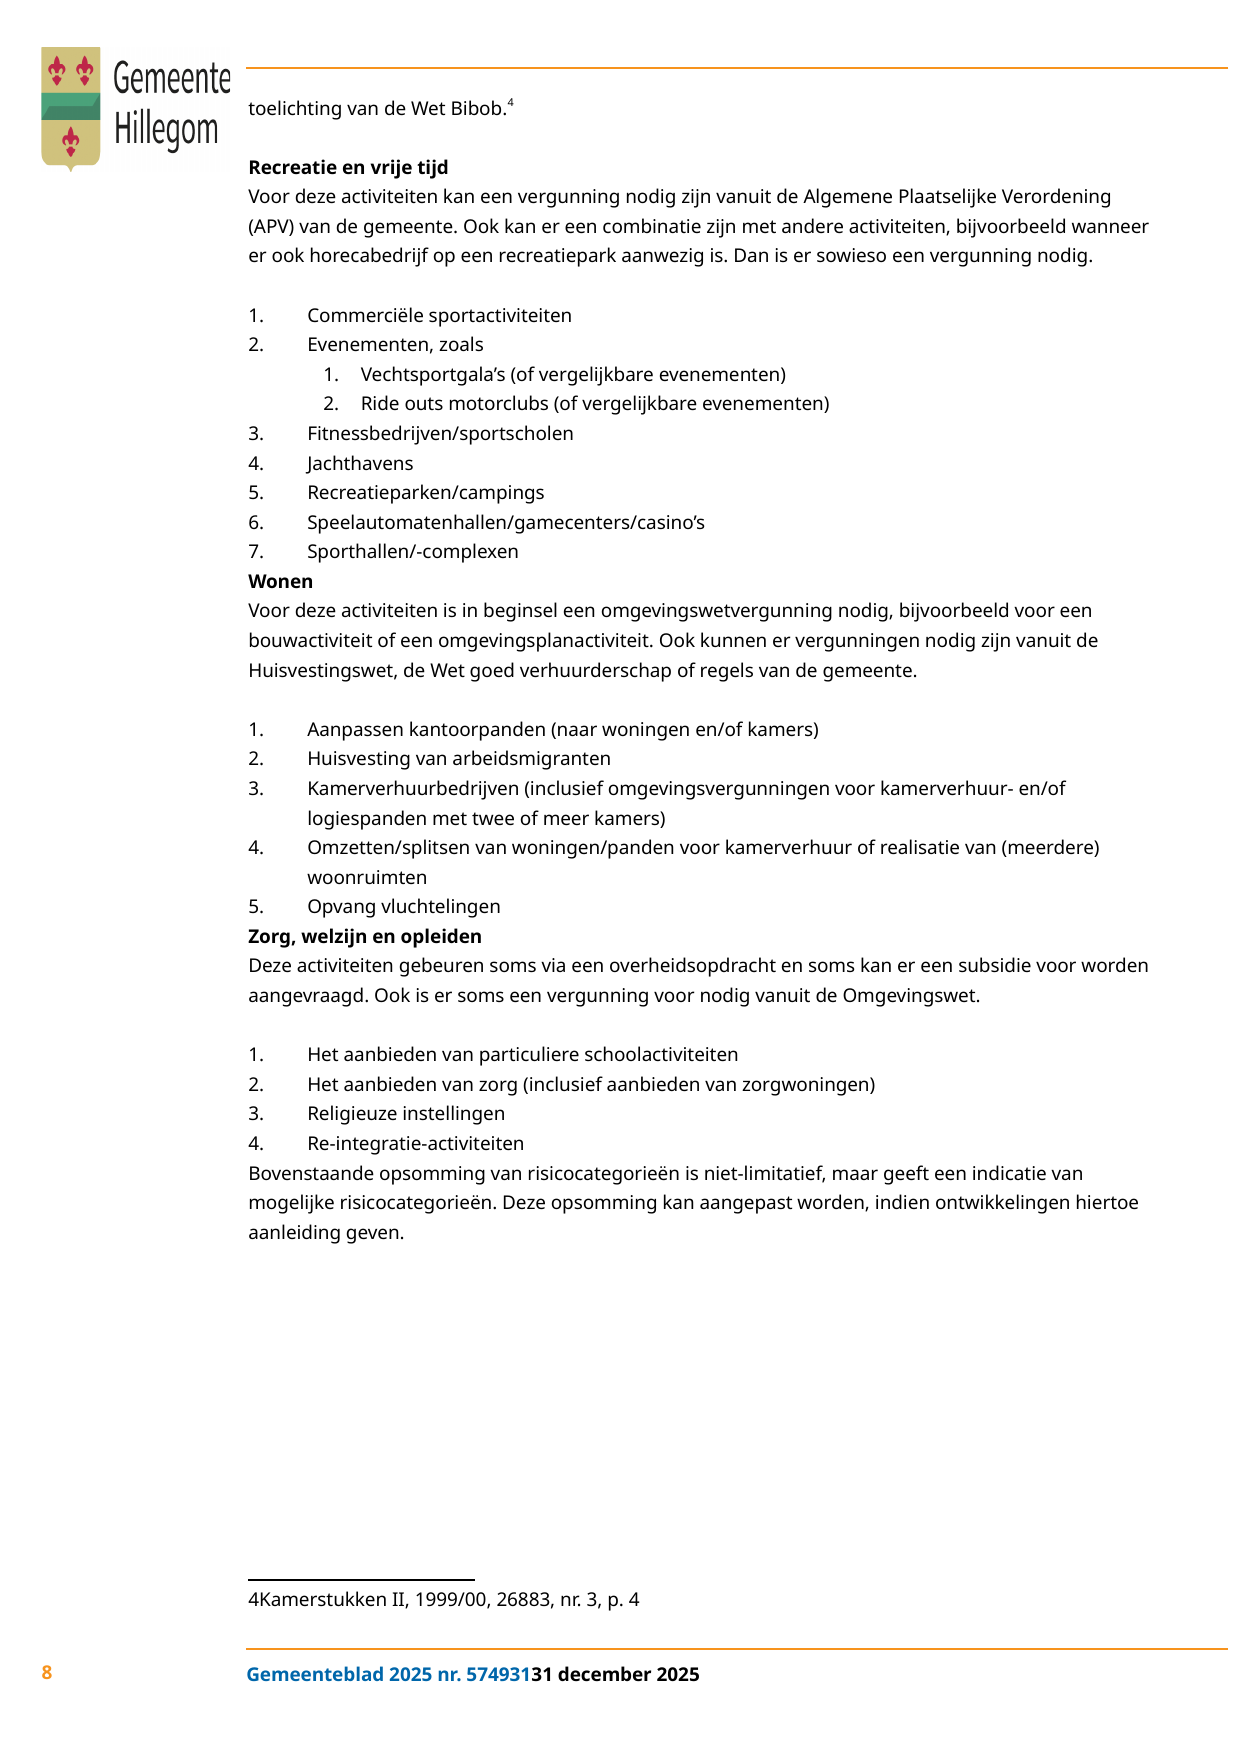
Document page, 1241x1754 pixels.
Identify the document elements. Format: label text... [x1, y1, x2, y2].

list Religieuze instellingen [248, 1101, 1152, 1126]
list Re-integratie-activiteiten [248, 1130, 1152, 1156]
text Deze activiteiten gebeuren soms via een overheidsopdracht en soms kan er een subsidie voor worden aangevraagd. Ook is er soms een vergunning voor nodig vanuit de Omgevingswet. [248, 953, 1152, 1008]
text Kamerstukken II, 1999/00, 26883, nr. 3, p. 4 [248, 1586, 1152, 1612]
list Het aanbieden van particuliere schoolactiviteiten [248, 1041, 1152, 1067]
text Voor deze activiteiten kan een vergunning nodig zijn vanuit de Algemene Plaatselijke Verordening (APV) van de gemeente. Ook kan er een combinatie zijn met andere activiteiten, bijvoorbeeld wanneer er ook horecabedrijf op een recreatiepark aanwezig is. Dan is er sowieso een vergunning nodig. [248, 183, 1152, 268]
text Zorg, welzijn en opleiden [248, 923, 1152, 949]
list Vechtsportgala’s (of vergelijkbare evenementen) [323, 361, 1152, 387]
list Evenementen, zoals [248, 331, 1152, 357]
list Ride outs motorclubs (of vergelijkbare evenementen) [323, 391, 1152, 416]
list Kamerverhuurbedrijven (inclusief omgevingsvergunningen voor kamerverhuur- en/of logiespanden met twee of meer kamers) [248, 775, 1152, 831]
text Voor deze activiteiten is in beginsel een omgevingswetvergunning nodig, bijvoorbeeld voor een bouwactiviteit of een omgevingsplanactiviteit. Ook kunnen er vergunningen nodig zijn vanuit de Huisvestingswet, de Wet goed verhuurderschap of regels van de gemeente. [248, 598, 1152, 683]
text Recreatie en vrije tijd [248, 154, 1152, 180]
list Recreatieparken/campings [248, 479, 1152, 505]
list Fitnessbedrijven/sportscholen [248, 420, 1152, 446]
list Commerciële sportactiviteiten [248, 302, 1152, 328]
list Huisvesting van arbeidsmigranten [248, 746, 1152, 771]
list Het aanbieden van zorg (inclusief aanbieden van zorgwoningen) [248, 1071, 1152, 1097]
picture [41, 47, 231, 172]
list Jachthavens [248, 450, 1152, 476]
list Speelautomatenhallen/gamecenters/casino’s [248, 509, 1152, 535]
text Wonen [248, 568, 1152, 594]
text Bovenstaande opsomming van risicocategorieën is niet-limitatief, maar geeft een indicatie van mogelijke risicocategorieën. Deze opsomming kan aangepast worden, indien ontwikkelingen hiertoe aanleiding geven. [248, 1160, 1152, 1245]
list Omzetten/splitsen van woningen/panden voor kamerverhuur of realisatie van (meerdere) woonruimten [248, 834, 1152, 890]
list Opvang vluchtelingen [248, 893, 1152, 919]
list Aanpassen kantoorpanden (naar woningen en/of kamers) [248, 716, 1152, 742]
list Sporthallen/-complexen [248, 538, 1152, 564]
text toelichting van de Wet Bibob. [248, 95, 1152, 121]
